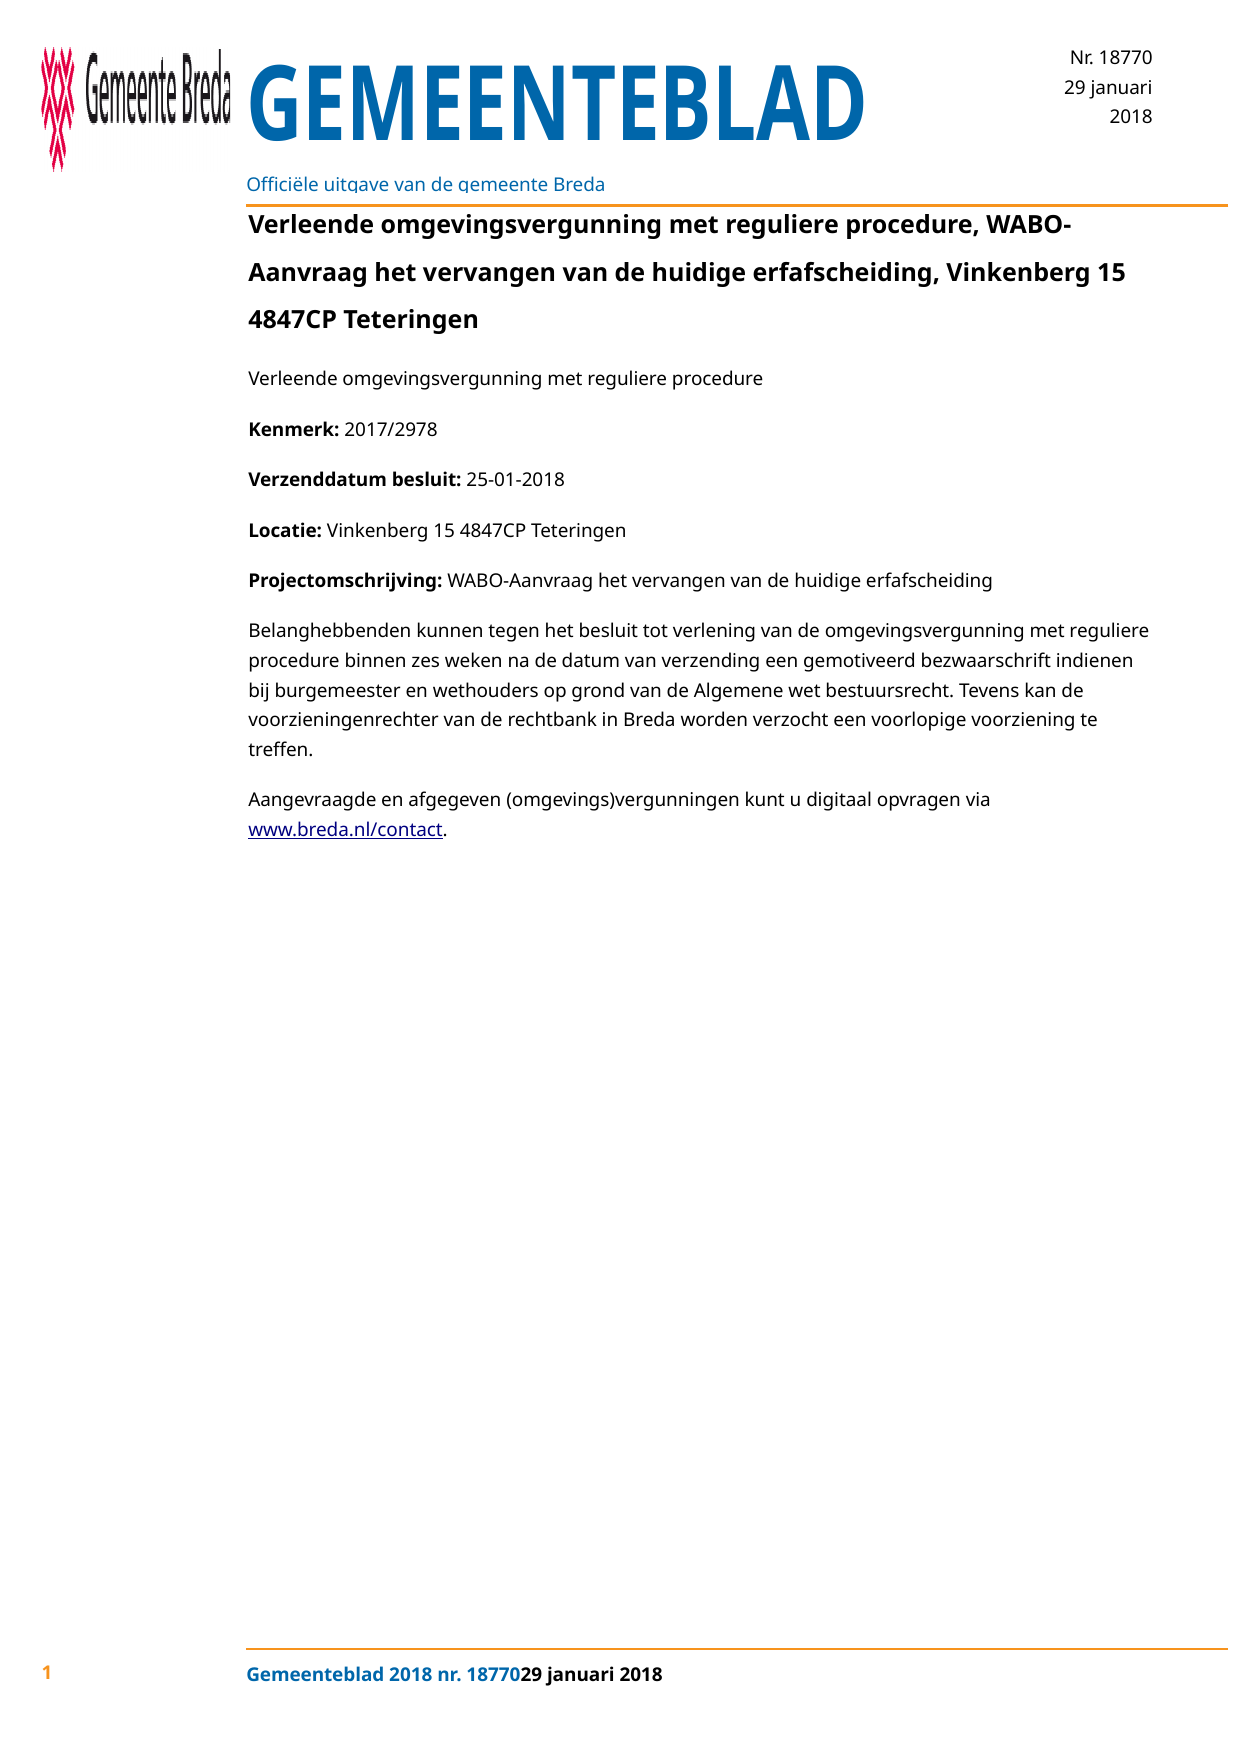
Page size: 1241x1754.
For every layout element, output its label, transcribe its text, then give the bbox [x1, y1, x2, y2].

text Locatie: Vinkenberg 15 4847CP Teteringen [248, 517, 1152, 542]
text Kenmerk: 2017/2978 [248, 416, 1152, 442]
text Aangevraagde en afgegeven (omgevings)vergunningen kunt u digitaal opvragen via www.breda.nl/contact. [248, 786, 1152, 842]
picture [41, 47, 231, 172]
text Verleende omgevingsvergunning met reguliere procedure, WABO-Aanvraag het vervangen van de huidige erfafscheiding, Vinkenberg 15 4847CP Teteringen [248, 207, 1152, 336]
text Belanghebbenden kunnen tegen het besluit tot verlening van de omgevingsvergunning met reguliere procedure binnen zes weken na de datum van verzending een gemotiveerd bezwaarschrift indienen bij burgemeester en wethouders op grond van de Algemene wet bestuursrecht. Tevens kan de voorzieningenrechter van de rechtbank in Breda worden verzocht een voorlopige voorziening te treffen. [248, 618, 1152, 762]
text Projectomschrijving: WABO-Aanvraag het vervangen van de huidige erfafscheiding [248, 567, 1152, 593]
text Verleende omgevingsvergunning met reguliere procedure [248, 366, 1152, 391]
text Verzenddatum besluit: 25-01-2018 [248, 466, 1152, 492]
